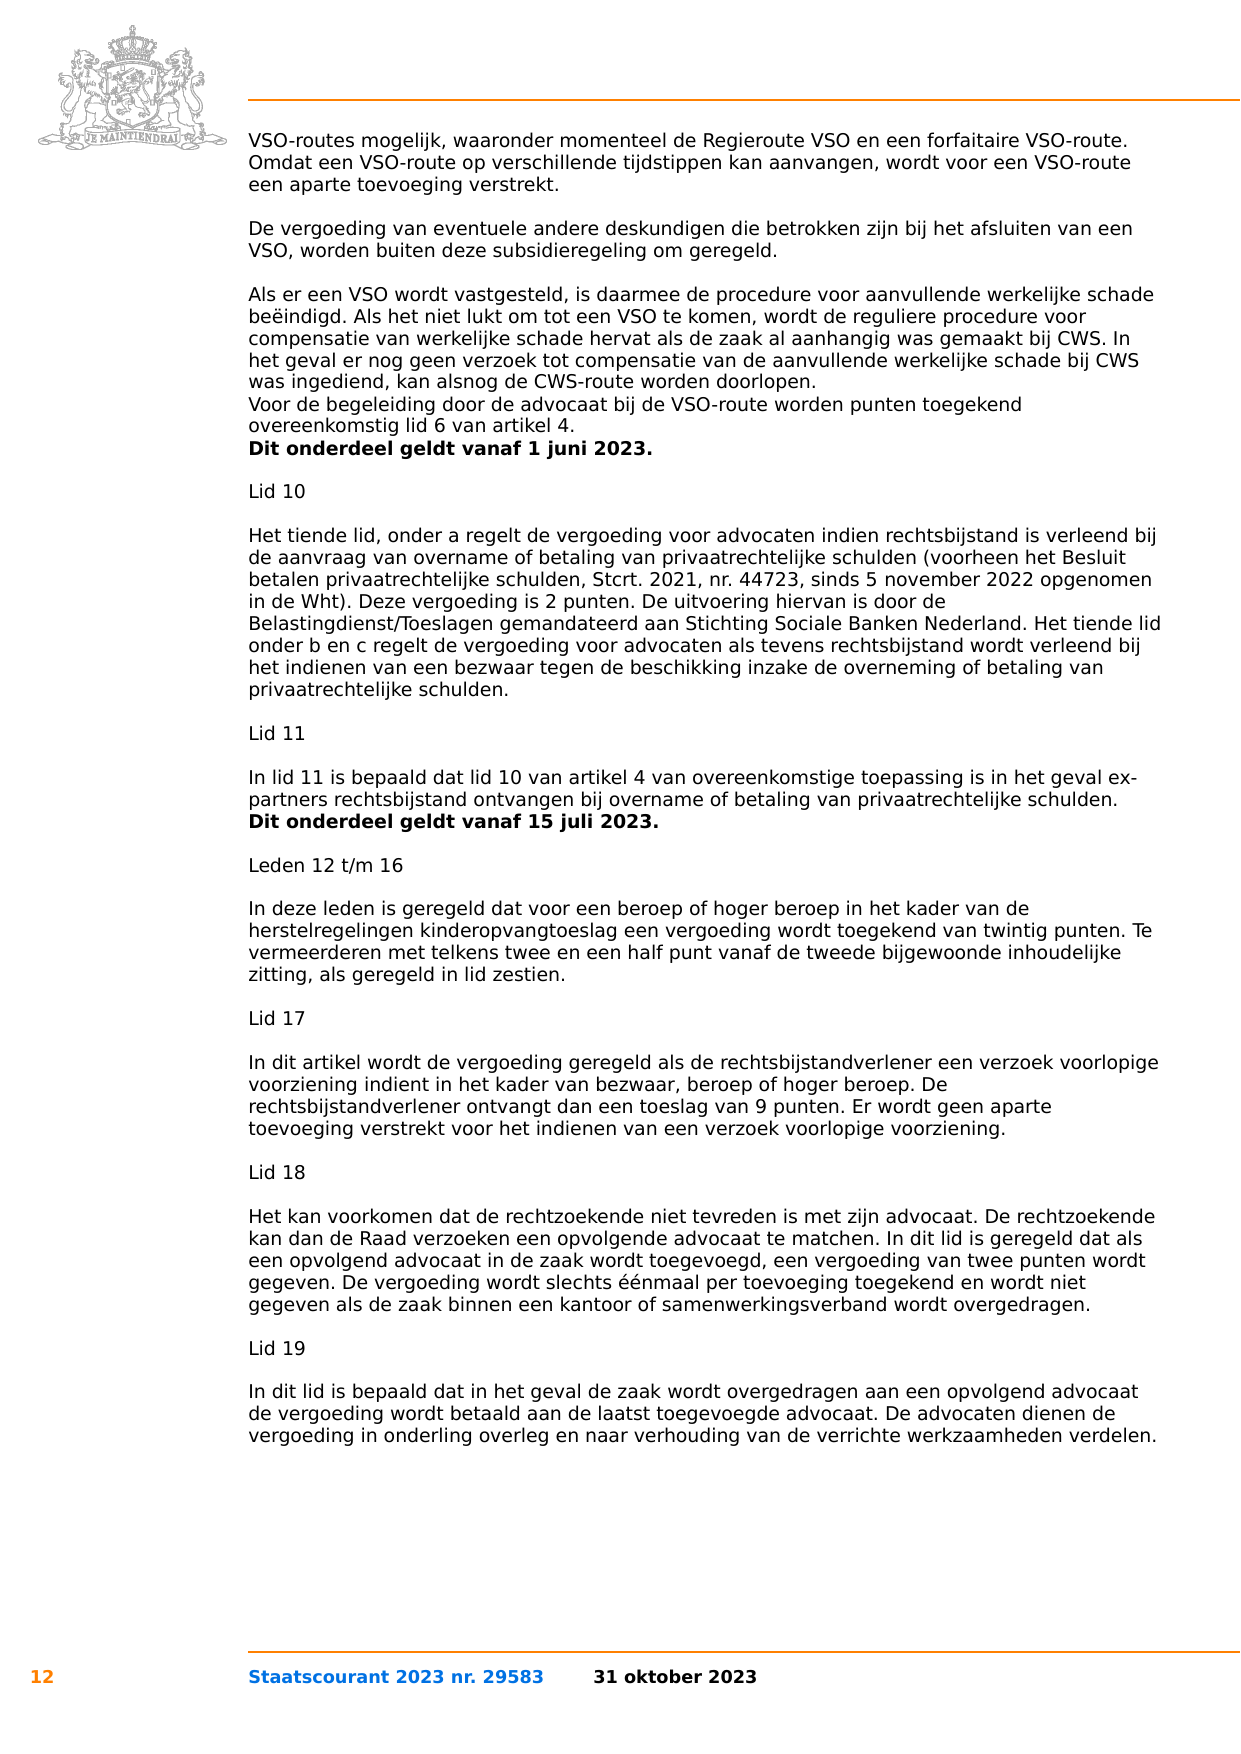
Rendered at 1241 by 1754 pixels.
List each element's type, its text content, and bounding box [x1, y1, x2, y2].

text Als er een VSO wordt vastgesteld, is daarmee de procedure voor aanvullende werkelijke schade beëindigd. Als het niet lukt om tot een VSO te komen, wordt de reguliere procedure voor compensatie van werkelijke schade hervat als de zaak al aanhangig was gemaakt bij CWS. In het geval er nog geen verzoek tot compensatie van de aanvullende werkelijke schade bij CWS was ingediend, kan alsnog de CWS-route worden doorlopen. [248, 283, 1163, 393]
subtitle Lid 17 [248, 1008, 1163, 1030]
text In deze leden is geregeld dat voor een beroep of hoger beroep in het kader van de herstelregelingen kinderopvangtoeslag een vergoeding wordt toegekend van twintig punten. Te vermeerderen met telkens twee en een half punt vanaf de tweede bijgewoonde inhoudelijke zitting, als geregeld in lid zestien. [248, 898, 1163, 986]
text Het tiende lid, onder a regelt de vergoeding voor advocaten indien rechtsbijstand is verleend bij de aanvraag van overname of betaling van privaatrechtelijke schulden (voorheen het Besluit betalen privaatrechtelijke schulden, Stcrt. 2021, nr. 44723, sinds 5 november 2022 opgenomen in de Wht). Deze vergoeding is 2 punten. De uitvoering hiervan is door de Belastingdienst/Toeslagen gemandateerd aan Stichting Sociale Banken Nederland. Het tiende lid onder b en c regelt de vergoeding voor advocaten als tevens rechtsbijstand wordt verleend bij het indienen van een bezwaar tegen de beschikking inzake de overneming of betaling van privaatrechtelijke schulden. [248, 525, 1163, 701]
text Het kan voorkomen dat de rechtzoekende niet tevreden is met zijn advocaat. De rechtzoekende kan dan de Raad verzoeken een opvolgende advocaat te matchen. In dit lid is geregeld dat als een opvolgend advocaat in de zaak wordt toegevoegd, een vergoeding van twee punten wordt gegeven. De vergoeding wordt slechts éénmaal per toevoeging toegekend en wordt niet gegeven als de zaak binnen een kantoor of samenwerkingsverband wordt overgedragen. [248, 1206, 1163, 1316]
text In lid 11 is bepaald dat lid 10 van artikel 4 van overeenkomstige toepassing is in het geval ex-partners rechtsbijstand ontvangen bij overname of betaling van privaatrechtelijke schulden. [248, 767, 1163, 811]
picture [38, 25, 227, 150]
text In dit artikel wordt de vergoeding geregeld als de rechtsbijstandverlener een verzoek voorlopige voorziening indient in het kader van bezwaar, beroep of hoger beroep. De rechtsbijstandverlener ontvangt dan een toeslag van 9 punten. Er wordt geen aparte toevoeging verstrekt voor het indienen van een verzoek voorlopige voorziening. [248, 1052, 1163, 1140]
subtitle Lid 19 [248, 1337, 1163, 1359]
text Voor de begeleiding door de advocaat bij de VSO-route worden punten toegekend overeenkomstig lid 6 van artikel 4. [248, 393, 1163, 437]
subtitle Lid 18 [248, 1162, 1163, 1184]
text De vergoeding van eventuele andere deskundigen die betrokken zijn bij het afsluiten van een VSO, worden buiten deze subsidieregeling om geregeld. [248, 218, 1163, 262]
subtitle Lid 11 [248, 723, 1163, 745]
text VSO-routes mogelijk, waaronder momenteel de Regieroute VSO en een forfaitaire VSO-route. Omdat een VSO-route op verschillende tijdstippen kan aanvangen, wordt voor een VSO-route een aparte toevoeging verstrekt. [248, 130, 1163, 196]
subtitle Lid 10 [248, 481, 1163, 503]
text In dit lid is bepaald dat in het geval de zaak wordt overgedragen aan een opvolgend advocaat de vergoeding wordt betaald aan de laatst toegevoegde advocaat. De advocaten dienen de vergoeding in onderling overleg en naar verhouding van de verrichte werkzaamheden verdelen. [248, 1381, 1163, 1447]
subtitle Leden 12 t/m 16 [248, 854, 1163, 876]
text Dit onderdeel geldt vanaf 1 juni 2023. [248, 437, 1163, 459]
text Dit onderdeel geldt vanaf 15 juli 2023. [248, 811, 1163, 833]
